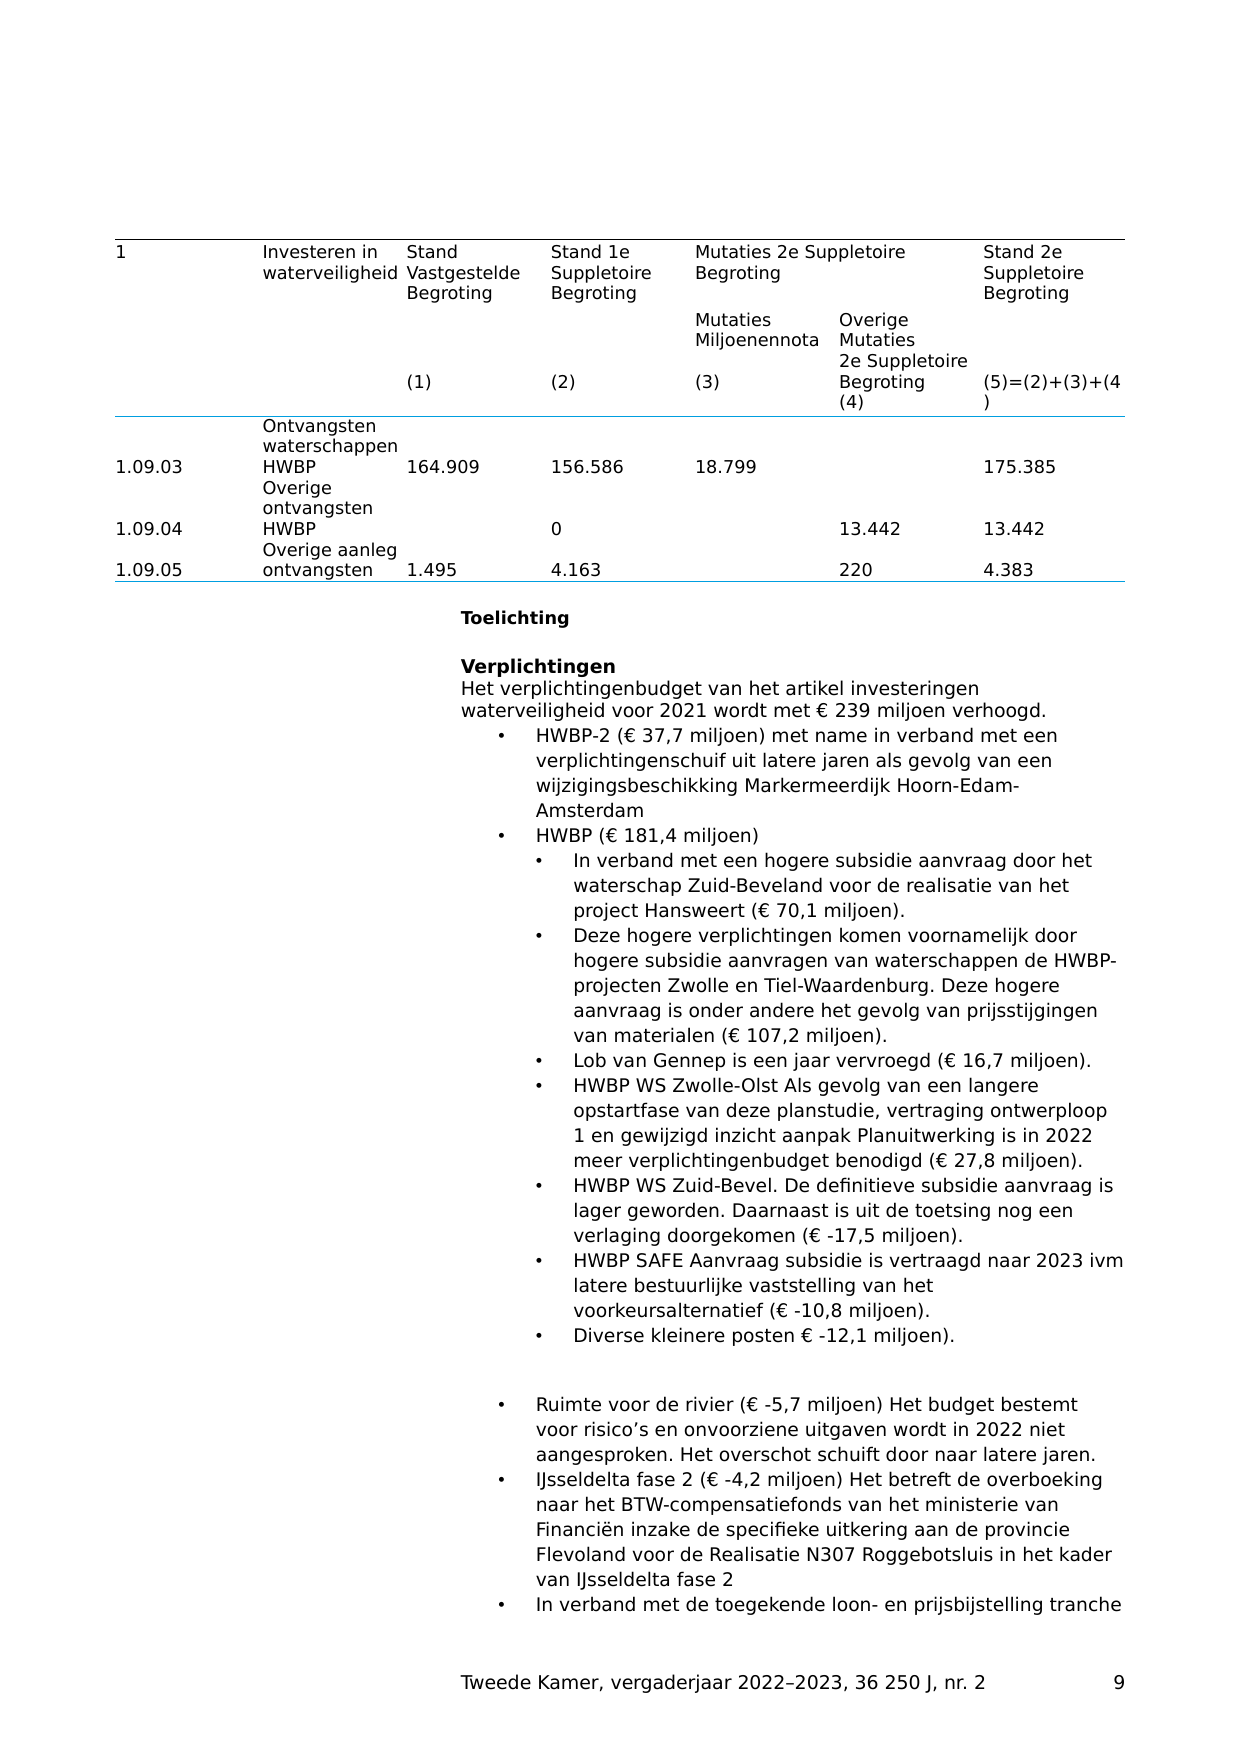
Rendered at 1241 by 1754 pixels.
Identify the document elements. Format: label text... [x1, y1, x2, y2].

table_cell (5)=(2)+(3)+(4) [980, 307, 1125, 416]
table_cell 4.163 [548, 540, 692, 581]
table_cell Stand 1e Suppletoire Begroting [548, 240, 692, 307]
list HWBP-2 (€ 37,7 miljoen) met name in verband met een verplichtingenschuif uit latere jaren als gevolg van een wijzigingsbeschikking Markermeerdijk Hoorn-Edam-Amsterdam [498, 722, 1125, 822]
list HWBP (€ 181,4 miljoen) [498, 822, 1125, 847]
table_cell Stand Vastgestelde Begroting [404, 240, 548, 307]
table_cell 13.442 [836, 478, 980, 539]
list Diverse kleinere posten € -12,1 miljoen). [536, 1322, 1125, 1347]
table_cell Mutaties 2e Suppletoire Begroting [692, 240, 980, 307]
table_cell 1.09.04 [115, 478, 259, 539]
table_cell Mutaties Miljoenennota (3) [692, 307, 836, 416]
list In verband met een hogere subsidie aanvraag door het waterschap Zuid-Beveland voor de realisatie van het project Hansweert (€ 70,1 miljoen). [536, 847, 1125, 922]
list In verband met de toegekende loon- en prijsbijstelling tranche [498, 1591, 1125, 1616]
table_cell 13.442 [980, 478, 1125, 539]
list HWBP SAFE Aanvraag subsidie is vertraagd naar 2023 ivm latere bestuurlijke vaststelling van het voorkeursalternatief (€ -10,8 miljoen). [536, 1247, 1125, 1322]
table_cell [836, 417, 980, 478]
table_cell 220 [836, 540, 980, 581]
table_cell Overige ontvangsten HWBP [259, 478, 403, 539]
table_cell 164.909 [404, 417, 548, 478]
table_cell 1.09.03 [115, 417, 259, 478]
table_header Tabel 3 Budgettaire gevolgen van de uitvoering artikel 1 Investeren in Waterveiligheid (bedragen x € 1.000) [115, 191, 1125, 239]
table_cell 18.799 [692, 417, 836, 478]
list HWBP WS Zuid-Bevel. De definitieve subsidie aanvraag is lager geworden. Daarnaast is uit de toetsing nog een verlaging doorgekomen (€ -17,5 miljoen). [536, 1172, 1125, 1247]
table_cell 1.495 [404, 540, 548, 581]
table_cell Overige aanleg ontvangsten [259, 540, 403, 581]
table_cell Overige Mutaties 2e Suppletoire Begroting (4) [836, 307, 980, 416]
table_cell 1.09.05 [115, 540, 259, 581]
table_cell 156.586 [548, 417, 692, 478]
list Lob van Gennep is een jaar vervroegd (€ 16,7 miljoen). [536, 1047, 1125, 1072]
table_cell 1 [115, 240, 259, 307]
table_cell [404, 478, 548, 539]
table_cell [692, 540, 836, 581]
table_cell Stand 2e Suppletoire Begroting [980, 240, 1125, 307]
table_cell 4.383 [980, 540, 1125, 581]
text Toelichting [461, 606, 1125, 629]
table_cell (2) [548, 307, 692, 416]
table_cell 0 [548, 478, 692, 539]
table_cell (1) [404, 307, 548, 416]
table_cell 175.385 [980, 417, 1125, 478]
table_cell Ontvangsten waterschappen HWBP [259, 417, 403, 478]
table_cell Investeren in waterveiligheid [259, 240, 403, 307]
table_cell [692, 478, 836, 539]
list Deze hogere verplichtingen komen voornamelijk door hogere subsidie aanvragen van waterschappen de HWBP-projecten Zwolle en Tiel-Waardenburg. Deze hogere aanvraag is onder andere het gevolg van prijsstijgingen van materialen (€ 107,2 miljoen). [536, 922, 1125, 1047]
table_cell [115, 307, 259, 416]
list Ruimte voor de rivier (€ -5,7 miljoen) Het budget bestemt voor risico’s en onvoorziene uitgaven wordt in 2022 niet aangesproken. Het overschot schuift door naar latere jaren. [498, 1391, 1125, 1466]
list IJsseldelta fase 2 (€ -4,2 miljoen) Het betreft de overboeking naar het BTW-compensatiefonds van het ministerie van Financiën inzake de specifieke uitkering aan de provincie Flevoland voor de Realisatie N307 Roggebotsluis in het kader van IJsseldelta fase 2 [498, 1466, 1125, 1591]
table_cell [259, 307, 403, 416]
text Verplichtingen Het verplichtingenbudget van het artikel investeringen waterveiligheid voor 2021 wordt met € 239 miljoen verhoogd. [461, 656, 1125, 722]
list HWBP WS Zwolle-Olst Als gevolg van een langere opstartfase van deze planstudie, vertraging ontwerploop 1 en gewijzigd inzicht aanpak Planuitwerking is in 2022 meer verplichtingenbudget benodigd (€ 27,8 miljoen). [536, 1072, 1125, 1172]
